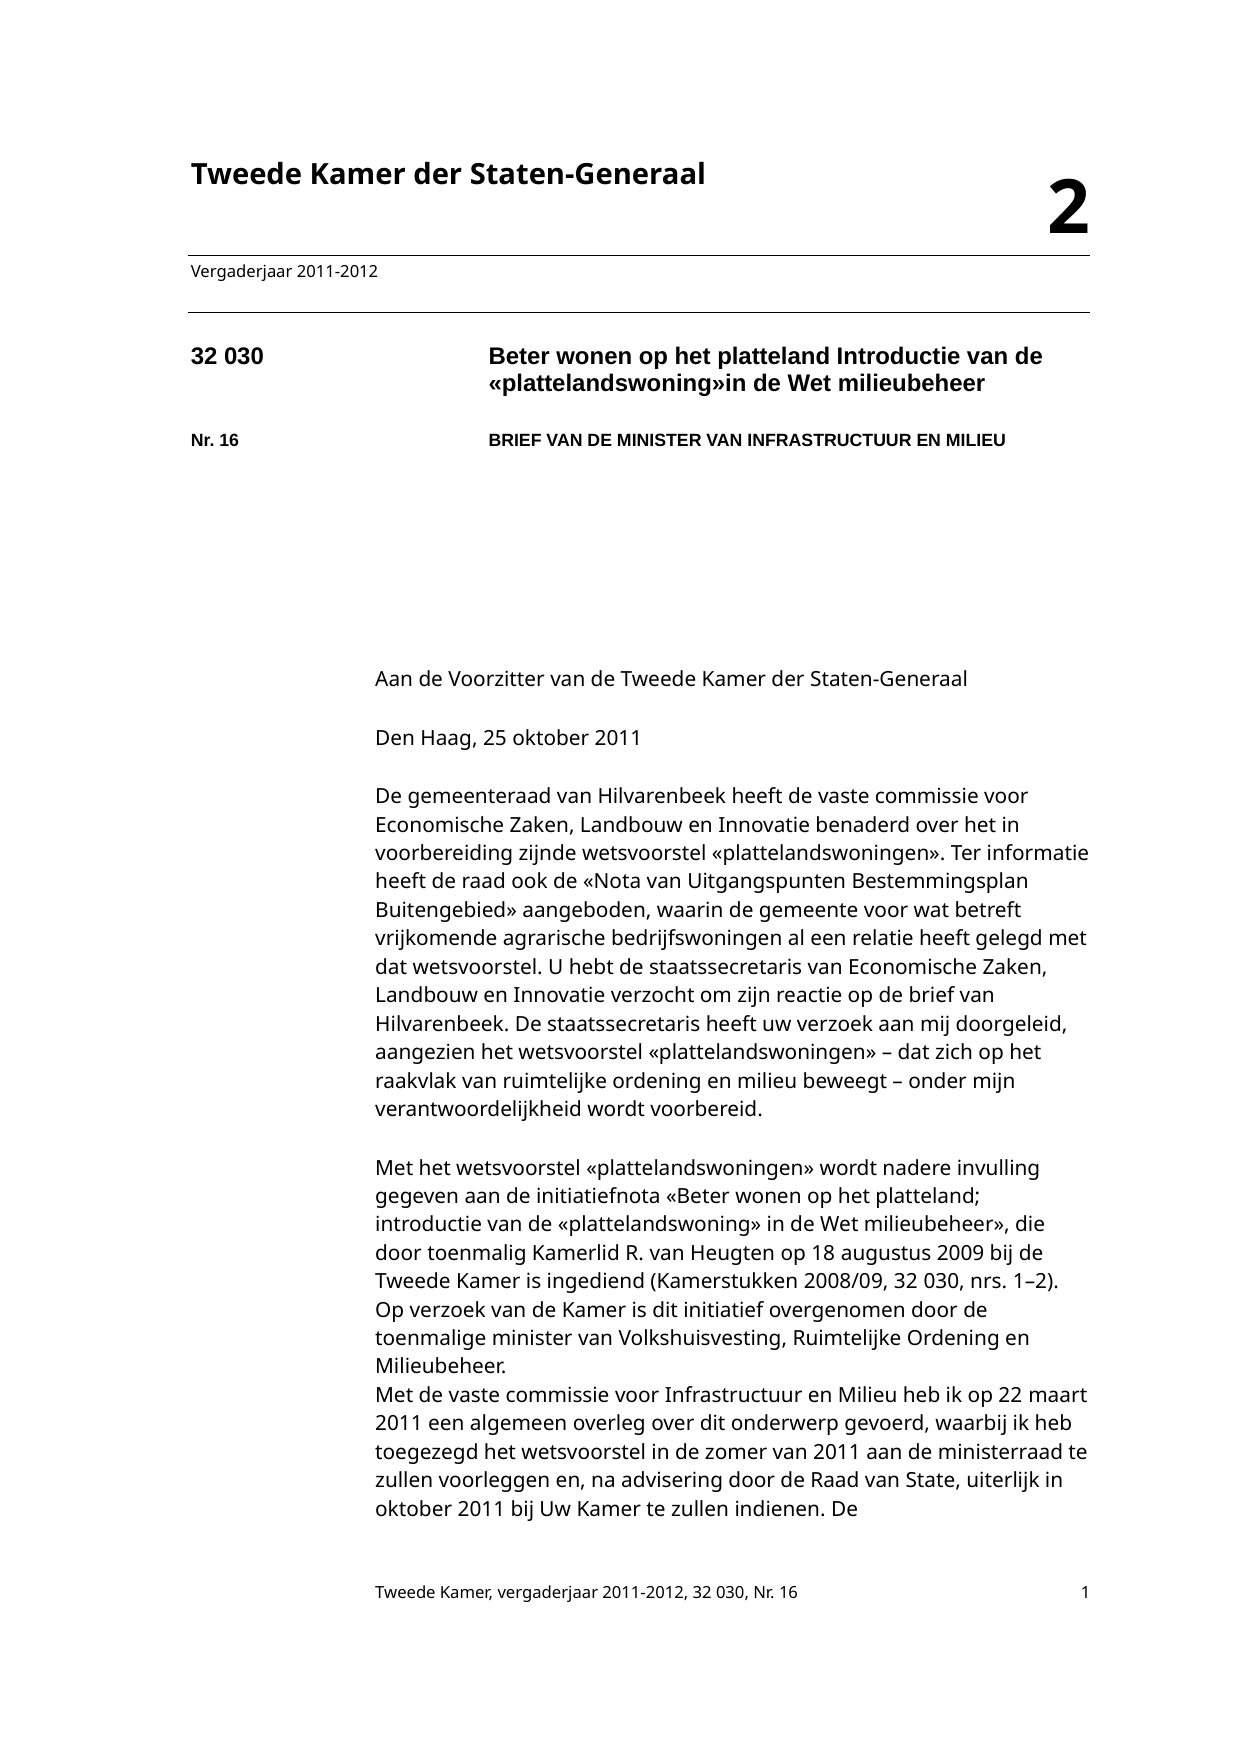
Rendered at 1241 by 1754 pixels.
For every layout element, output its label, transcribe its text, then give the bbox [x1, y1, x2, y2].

text De gemeenteraad van Hilvarenbeek heeft de vaste commissie voor Economische Zaken, Landbouw en Innovatie benaderd over het in voorbereiding zijnde wetsvoorstel «plattelandswoningen». Ter informatie heeft de raad ook de «Nota van Uitgangspunten Bestemmingsplan Buitengebied» aangeboden, waarin de gemeente voor wat betreft vrijkomende agrarische bedrijfswoningen al een relatie heeft gelegd met dat wetsvoorstel. U hebt de staatssecretaris van Economische Zaken, Landbouw en Innovatie verzocht om zijn reactie op de brief van Hilvarenbeek. De staatssecretaris heeft uw verzoek aan mij doorgeleid, aangezien het wetsvoorstel «plattelandswoningen» – dat zich op het raakvlak van ruimtelijke ordening en milieu beweegt – onder mijn verantwoordelijkheid wordt voorbereid. [375, 781, 1090, 1123]
text Met het wetsvoorstel «plattelandswoningen» wordt nadere invulling gegeven aan de initiatiefnota «Beter wonen op het platteland; introductie van de «plattelandswoning» in de Wet milieubeheer», die door toenmalig Kamerlid R. van Heugten op 18 augustus 2009 bij de Tweede Kamer is ingediend (Kamerstukken 2008/09, 32 030, nrs. 1–2). Op verzoek van de Kamer is dit initiatief overgenomen door de toenmalige minister van Volkshuisvesting, Ruimtelijke Ordening en Milieubeheer. [375, 1153, 1090, 1380]
table_header 2 [910, 150, 1090, 255]
table_header Tweede Kamer der Staten-Generaal [188, 150, 909, 255]
table_cell Vergaderjaar 2011-2012 [188, 256, 485, 312]
table_cell Nr. 16 [188, 427, 485, 546]
table_cell [485, 256, 1090, 312]
text Aan de Voorzitter van de Tweede Kamer der Staten-Generaal [375, 664, 1090, 693]
table_cell [485, 313, 1090, 339]
text Met de vaste commissie voor Infrastructuur en Milieu heb ik op 22 maart 2011 een algemeen overleg over dit onderwerp gevoerd, waarbij ik heb toegezegd het wetsvoorstel in de zomer van 2011 aan de ministerraad te zullen voorleggen en, na advisering door de Raad van State, uiterlijk in oktober 2011 bij Uw Kamer te zullen indienen. De [375, 1380, 1090, 1522]
table_cell BRIEF VAN DE MINISTER VAN INFRASTRUCTUUR EN MILIEU [485, 427, 1090, 546]
table_cell Beter wonen op het platteland Introductie van de «plattelandswoning»in de Wet milieubeheer [485, 339, 1090, 427]
table_cell 32 030 [188, 339, 485, 427]
text Den Haag, 25 oktober 2011 [375, 723, 1090, 751]
table_cell [188, 313, 485, 339]
